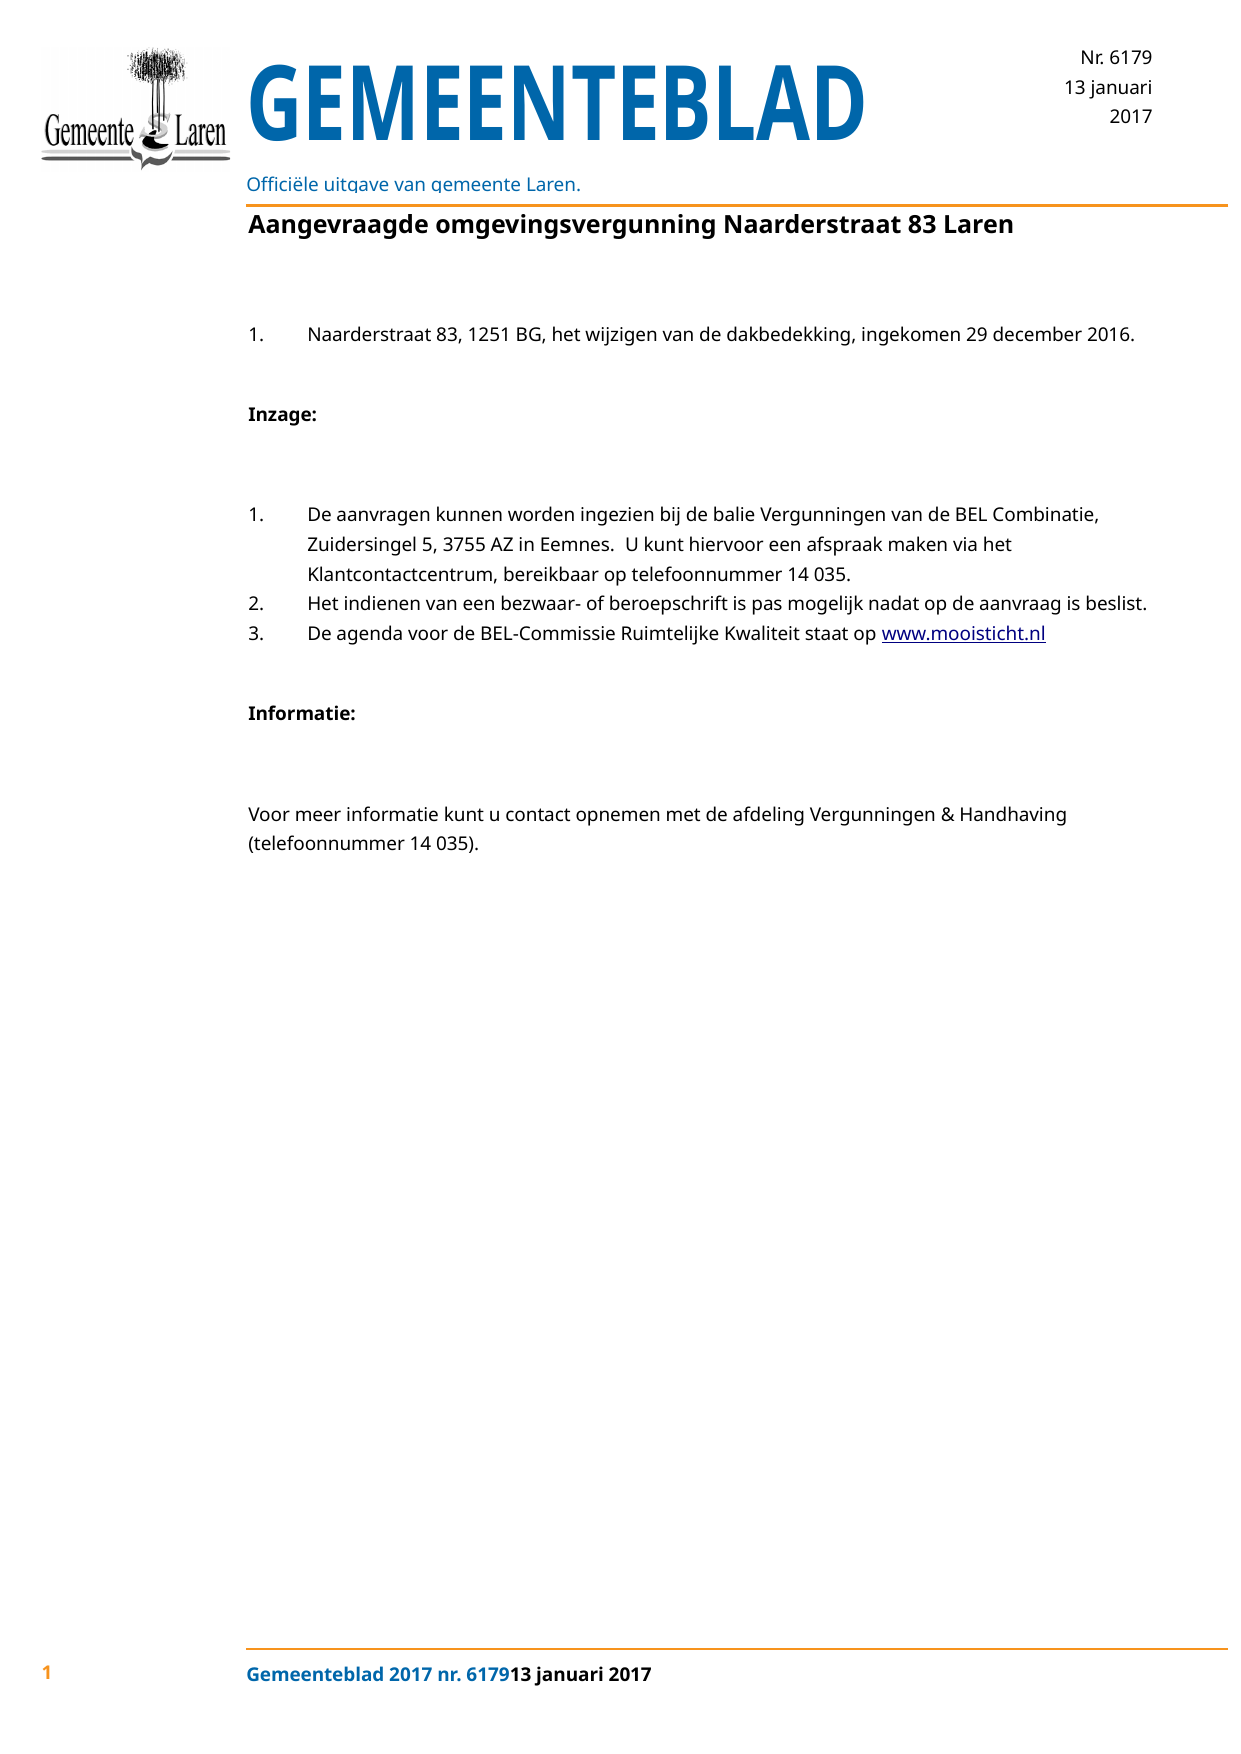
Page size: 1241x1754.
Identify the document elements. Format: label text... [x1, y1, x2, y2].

list De aanvragen kunnen worden ingezien bij de balie Vergunningen van de BEL Combinatie, Zuidersingel 5, 3755 AZ in Eemnes. U kunt hiervoor een afspraak maken via het Klantcontactcentrum, bereikbaar op telefoonnummer 14 035. [248, 502, 1152, 586]
picture [41, 47, 231, 172]
text Inzage: [248, 401, 1152, 426]
text Voor meer informatie kunt u contact opnemen met de afdeling Vergunningen & Handhaving (telefoonnummer 14 035). [248, 801, 1152, 856]
text Aangevraagde omgevingsvergunning Naarderstraat 83 Laren [248, 207, 1152, 241]
text Informatie: [248, 700, 1152, 726]
list Naarderstraat 83, 1251 BG, het wijzigen van de dakbedekking, ingekomen 29 december 2016. [248, 321, 1152, 346]
list Het indienen van een bezwaar- of beroepschrift is pas mogelijk nadat op de aanvraag is beslist. [248, 590, 1152, 616]
list De agenda voor de BEL-Commissie Ruimtelijke Kwaliteit staat op www.mooisticht.nl [248, 620, 1152, 646]
